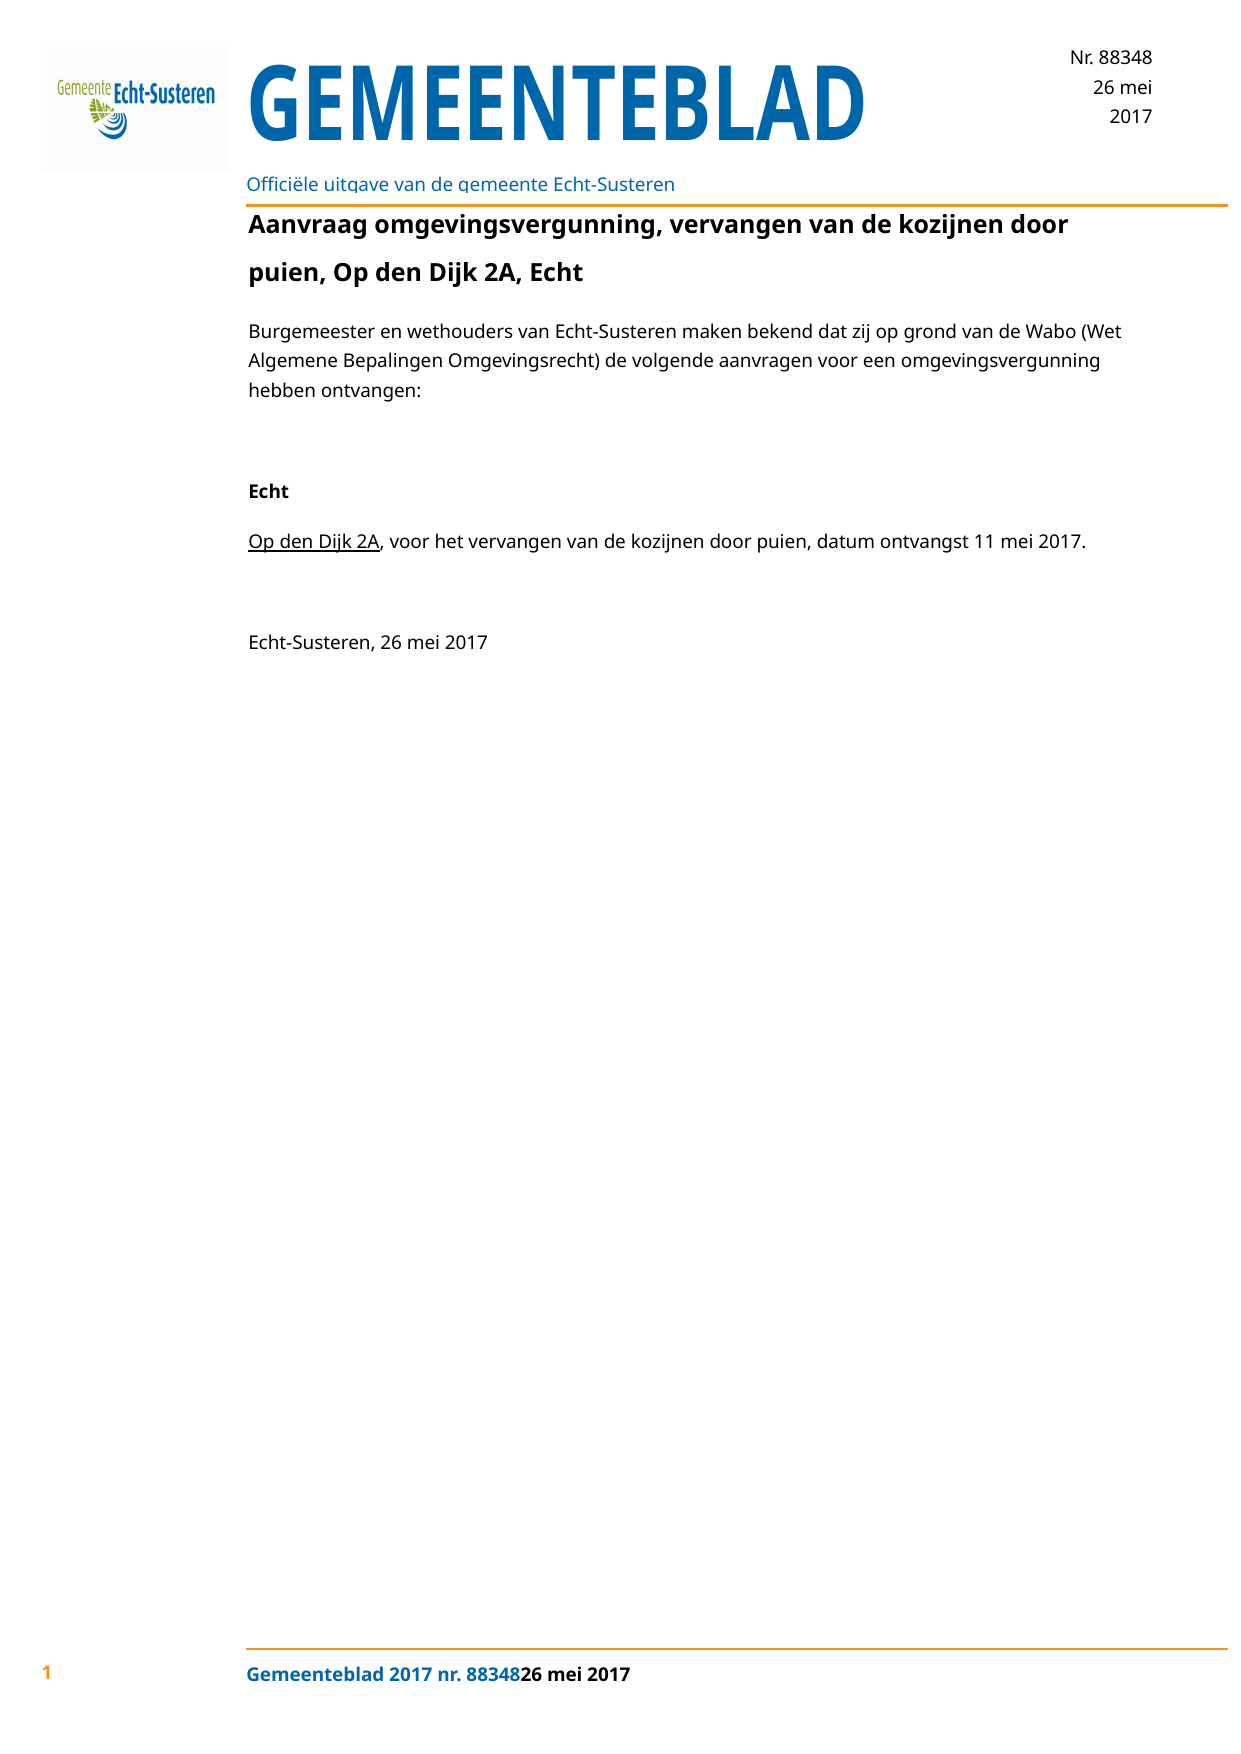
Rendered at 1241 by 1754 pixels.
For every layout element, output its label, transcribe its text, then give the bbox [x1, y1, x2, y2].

text Burgemeester en wethouders van Echt-Susteren maken bekend dat zij op grond van de Wabo (Wet Algemene Bepalingen Omgevingsrecht) de volgende aanvragen voor een omgevingsvergunning hebben ontvangen: [248, 318, 1152, 403]
picture [41, 47, 231, 172]
text Echt [248, 478, 1152, 504]
text Echt-Susteren, 26 mei 2017 [248, 629, 1152, 655]
text Op den Dijk 2A, voor het vervangen van de kozijnen door puien, datum ontvangst 11 mei 2017. [248, 528, 1152, 554]
text Aanvraag omgevingsvergunning, vervangen van de kozijnen door puien, Op den Dijk 2A, Echt [248, 207, 1152, 288]
